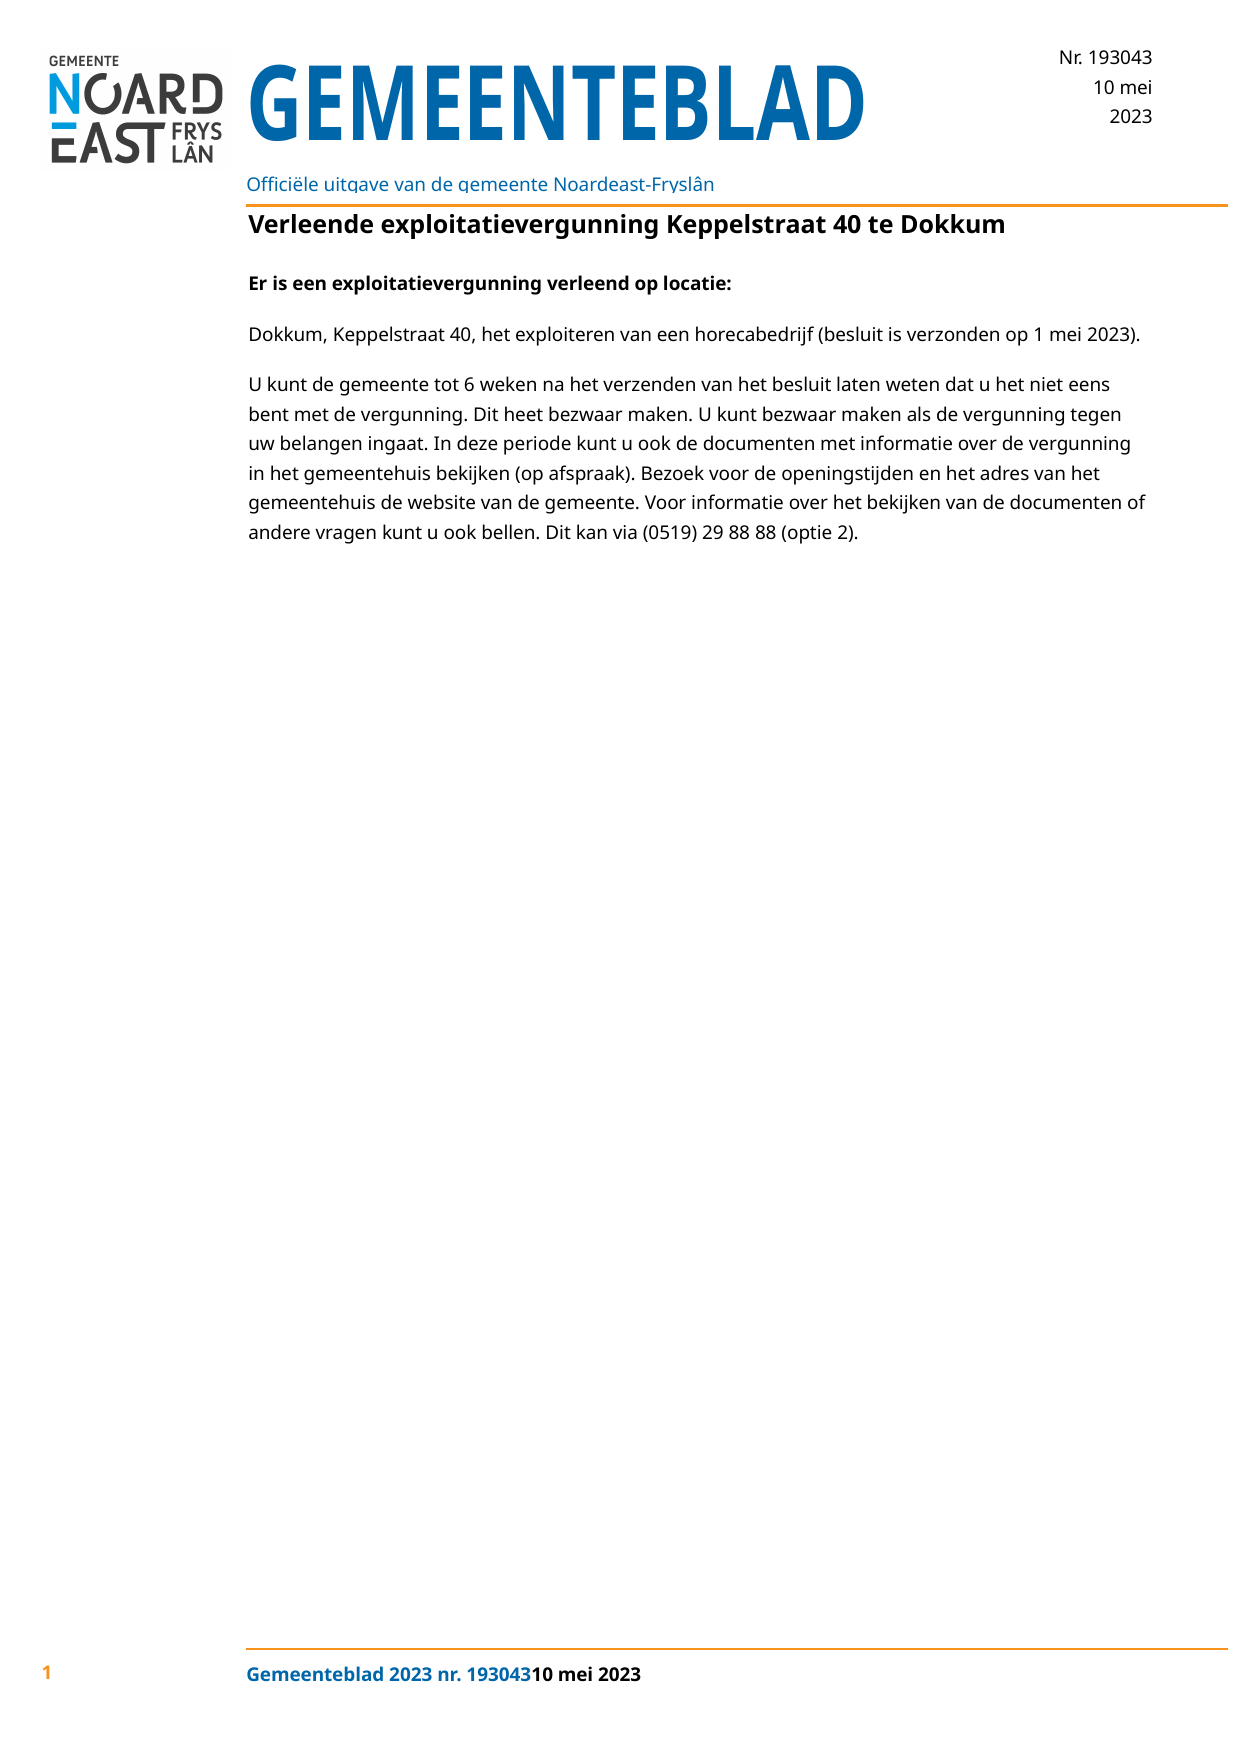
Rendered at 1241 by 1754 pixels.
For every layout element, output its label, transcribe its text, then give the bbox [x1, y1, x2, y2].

text Er is een exploitatievergunning verleend op locatie: [248, 270, 1152, 296]
text Verleende exploitatievergunning Keppelstraat 40 te Dokkum [248, 207, 1152, 241]
text U kunt de gemeente tot 6 weken na het verzenden van het besluit laten weten dat u het niet eens bent met de vergunning. Dit heet bezwaar maken. U kunt bezwaar maken als de vergunning tegen uw belangen ingaat. In deze periode kunt u ook de documenten met informatie over de vergunning in het gemeentehuis bekijken (op afspraak). Bezoek voor de openingstijden en het adres van het gemeentehuis de website van de gemeente. Voor informatie over het bekijken van de documenten of andere vragen kunt u ook bellen. Dit kan via (0519) 29 88 88 (optie 2). [248, 371, 1152, 545]
text Dokkum, Keppelstraat 40, het exploiteren van een horecabedrijf (besluit is verzonden op 1 mei 2023). [248, 321, 1152, 346]
picture [41, 47, 231, 172]
